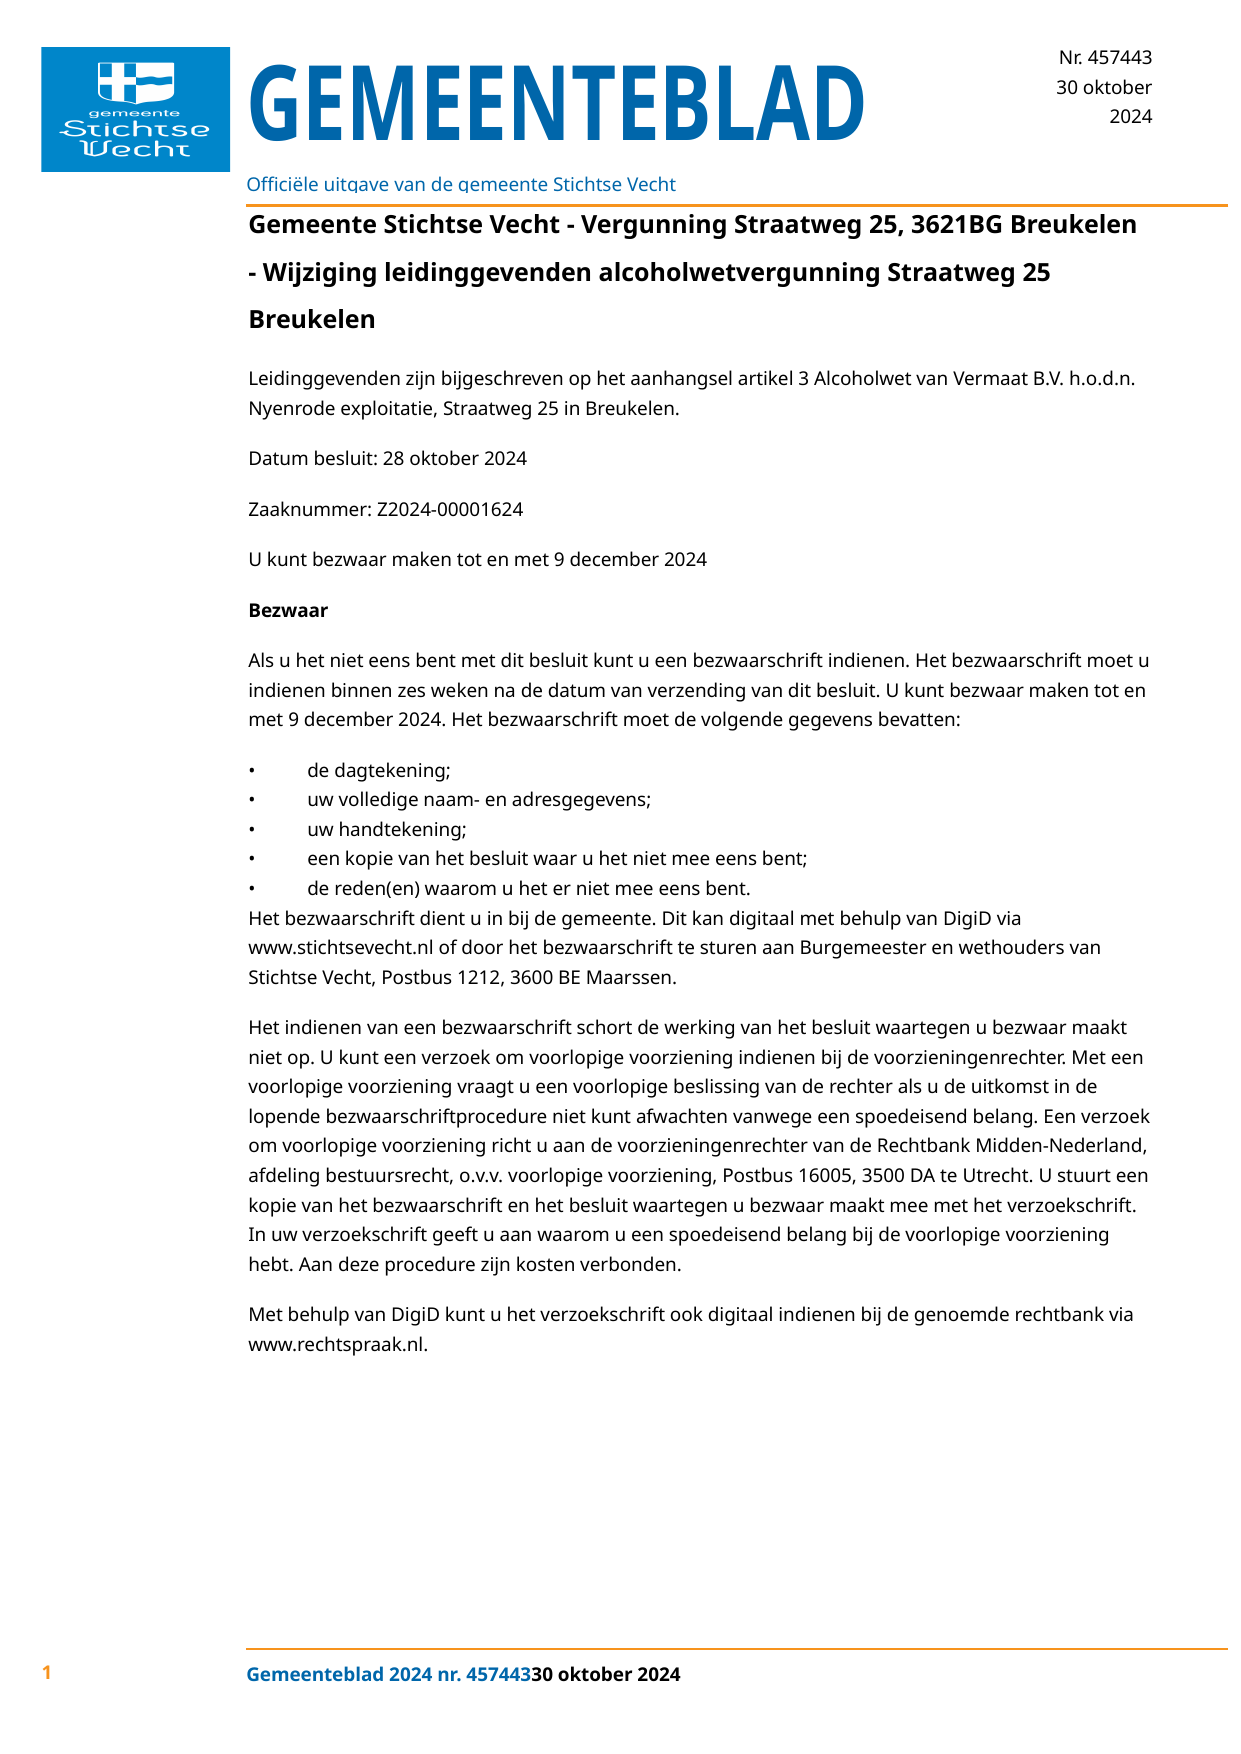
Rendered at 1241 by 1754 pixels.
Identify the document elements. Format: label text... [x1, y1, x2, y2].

list uw volledige naam- en adresgegevens; [248, 786, 1152, 812]
text Met behulp van DigiD kunt u het verzoekschrift ook digitaal indienen bij de genoemde rechtbank via www.rechtspraak.nl. [248, 1301, 1152, 1357]
text Als u het niet eens bent met dit besluit kunt u een bezwaarschrift indienen. Het bezwaarschrift moet u indienen binnen zes weken na de datum van verzending van dit besluit. U kunt bezwaar maken tot en met 9 december 2024. Het bezwaarschrift moet de volgende gegevens bevatten: [248, 647, 1152, 732]
picture [137, 63, 174, 103]
text Zaaknummer: Z2024-00001624 [248, 496, 1152, 522]
picture [99, 63, 135, 101]
list de dagtekening; [248, 757, 1152, 782]
text Het bezwaarschrift dient u in bij de gemeente. Dit kan digitaal met behulp van DigiD via www.stichtsevecht.nl of door het bezwaarschrift te sturen aan Burgemeester en wethouders van Stichtse Vecht, Postbus 1212, 3600 BE Maarssen. [248, 905, 1152, 989]
list de reden(en) waarom u het er niet mee eens bent. [248, 875, 1152, 901]
list een kopie van het besluit waar u het niet mee eens bent; [248, 846, 1152, 871]
list uw handtekening; [248, 816, 1152, 842]
text Bezwaar [248, 597, 1152, 622]
text Het indienen van een bezwaarschrift schort de werking van het besluit waartegen u bezwaar maakt niet op. U kunt een verzoek om voorlopige voorziening indienen bij de voorzieningenrechter. Met een voorlopige voorziening vraagt u een voorlopige beslissing van de rechter als u de uitkomst in de lopende bezwaarschriftprocedure niet kunt afwachten vanwege een spoedeisend belang. Een verzoek om voorlopige voorziening richt u aan de voorzieningenrechter van de Rechtbank Midden-Nederland, afdeling bestuursrecht, o.v.v. voorlopige voorziening, Postbus 16005, 3500 DA te Utrecht. U stuurt een kopie van het bezwaarschrift en het besluit waartegen u bezwaar maakt mee met het verzoekschrift. In uw verzoekschrift geeft u aan waarom u een spoedeisend belang bij de voorlopige voorziening hebt. Aan deze procedure zijn kosten verbonden. [248, 1014, 1152, 1277]
text Gemeente Stichtse Vecht - Vergunning Straatweg 25, 3621BG Breukelen - Wijziging leidinggevenden alcoholwetvergunning Straatweg 25 Breukelen [248, 207, 1152, 336]
text Leidinggevenden zijn bijgeschreven op het aanhangsel artikel 3 Alcoholwet van Vermaat B.V. h.o.d.n. Nyenrode exploitatie, Straatweg 25 in Breukelen. [248, 366, 1152, 421]
text Datum besluit: 28 oktober 2024 [248, 446, 1152, 471]
text U kunt bezwaar maken tot en met 9 december 2024 [248, 546, 1152, 572]
